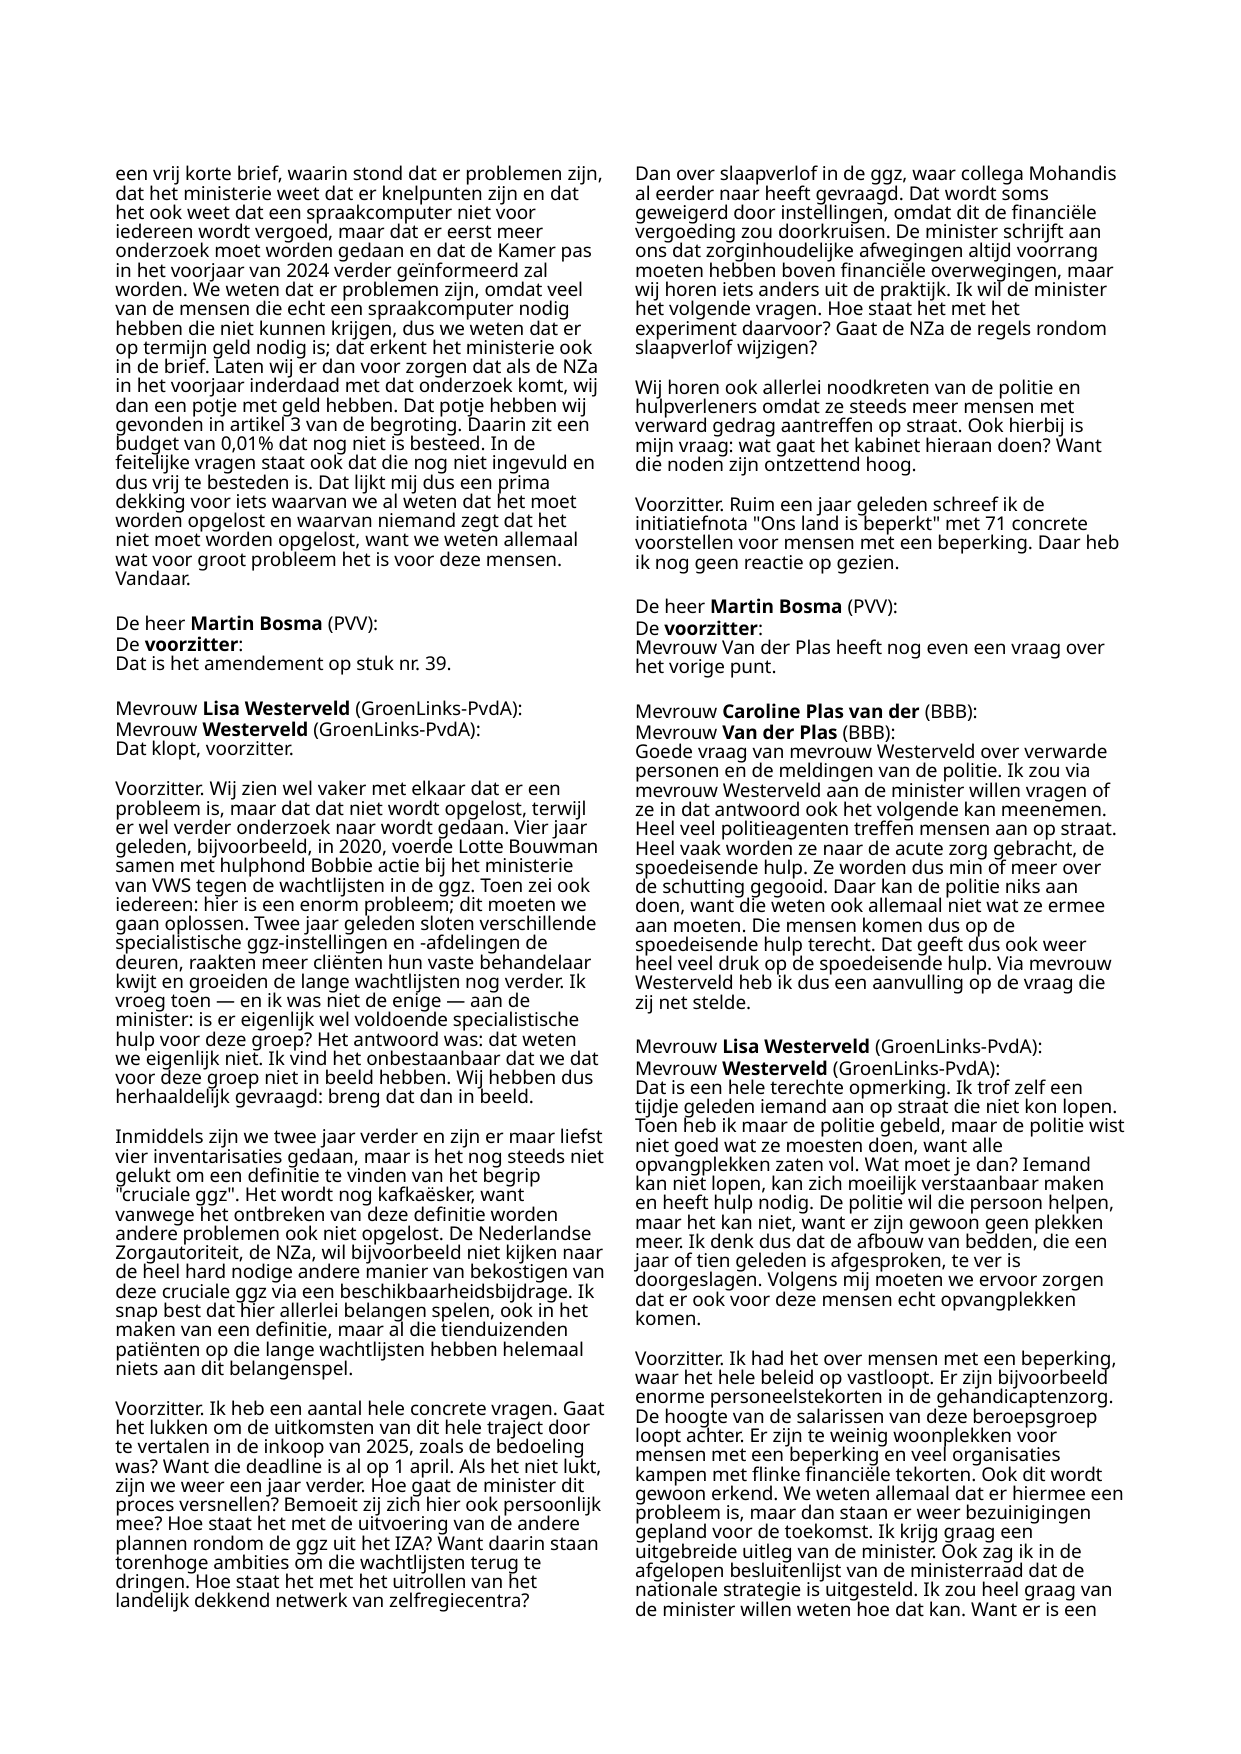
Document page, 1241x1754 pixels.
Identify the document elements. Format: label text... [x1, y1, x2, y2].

text Mevrouw Westerveld (GroenLinks-PvdA): [115, 721, 605, 740]
text Voorzitter. Ik heb een aantal hele concrete vragen. Gaat het lukken om de uitkomsten van dit hele traject door te vertalen in de inkoop van 2025, zoals de bedoeling was? Want die deadline is al op 1 april. Als het niet lukt, zijn we weer een jaar verder. Hoe gaat de minister dit proces versnellen? Bemoeit zij zich hier ook persoonlijk mee? Hoe staat het met de uitvoering van de andere plannen rondom de ggz uit het IZA? Want daarin staan torenhoge ambities om die wachtlijsten terug te dringen. Hoe staat het met het uitrollen van het landelijk dekkend netwerk van zelfregiecentra? [115, 1400, 605, 1612]
text Mevrouw Van der Plas heeft nog even een vraag over het vorige punt. [635, 639, 1125, 677]
text Goede vraag van mevrouw Westerveld over verwarde personen en de meldingen van de politie. Ik zou via mevrouw Westerveld aan de minister willen vragen of ze in dat antwoord ook het volgende kan meenemen. Heel veel politieagenten treffen mensen aan op straat. Heel vaak worden ze naar de acute zorg gebracht, de spoedeisende hulp. Ze worden dus min of meer over de schutting gegooid. Daar kan de politie niks aan doen, want die weten ook allemaal niet wat ze ermee aan moeten. Die mensen komen dus op de spoedeisende hulp terecht. Dat geeft dus ook weer heel veel druk op de spoedeisende hulp. Via mevrouw Westerveld heb ik dus een aanvulling op de vraag die zij net stelde. [635, 743, 1125, 1013]
text Dan over slaapverlof in de ggz, waar collega Mohandis al eerder naar heeft gevraagd. Dat wordt soms geweigerd door instellingen, omdat dit de financiële vergoeding zou doorkruisen. De minister schrijft aan ons dat zorginhoudelijke afwegingen altijd voorrang moeten hebben boven financiële overwegingen, maar wij horen iets anders uit de praktijk. Ik wil de minister het volgende vragen. Hoe staat het met het experiment daarvoor? Gaat de NZa de regels rondom slaapverlof wijzigen? [635, 165, 1125, 358]
text Dat klopt, voorzitter. [115, 740, 605, 759]
text Voorzitter. Wij zien wel vaker met elkaar dat er een probleem is, maar dat dat niet wordt opgelost, terwijl er wel verder onderzoek naar wordt gedaan. Vier jaar geleden, bijvoorbeeld, in 2020, voerde Lotte Bouwman samen met hulphond Bobbie actie bij het ministerie van VWS tegen de wachtlijsten in de ggz. Toen zei ook iedereen: hier is een enorm probleem; dit moeten we gaan oplossen. Twee jaar geleden sloten verschillende specialistische ggz-instellingen en -afdelingen de deuren, raakten meer cliënten hun vaste behandelaar kwijt en groeiden de lange wachtlijsten nog verder. Ik vroeg toen — en ik was niet de enige — aan de minister: is er eigenlijk wel voldoende specialistische hulp voor deze groep? Het antwoord was: dat weten we eigenlijk niet. Ik vind het onbestaanbaar dat we dat voor deze groep niet in beeld hebben. Wij hebben dus herhaaldelijk gevraagd: breng dat dan in beeld. [115, 780, 605, 1108]
text Voorzitter. Ruim een jaar geleden schreef ik de initiatiefnota "Ons land is beperkt" met 71 concrete voorstellen voor mensen met een beperking. Daar heb ik nog geen reactie op gezien. [635, 496, 1125, 573]
text Wij horen ook allerlei noodkreten van de politie en hulpverleners omdat ze steeds meer mensen met verward gedrag aantreffen op straat. Ook hierbij is mijn vraag: wat gaat het kabinet hieraan doen? Want die noden zijn ontzettend hoog. [635, 379, 1125, 475]
text De heer Martin Bosma (PVV): [635, 594, 1125, 619]
text Mevrouw Lisa Westerveld (GroenLinks-PvdA): [115, 695, 605, 721]
text Mevrouw Caroline Plas van der (BBB): [635, 698, 1125, 724]
text De voorzitter: [115, 636, 605, 655]
text Dat is een hele terechte opmerking. Ik trof zelf een tijdje geleden iemand aan op straat die niet kon lopen. Toen heb ik maar de politie gebeld, maar de politie wist niet goed wat ze moesten doen, want alle opvangplekken zaten vol. Wat moet je dan? Iemand kan niet lopen, kan zich moeilijk verstaanbaar maken en heeft hulp nodig. De politie wil die persoon helpen, maar het kan niet, want er zijn gewoon geen plekken meer. Ik denk dus dat de afbouw van bedden, die een jaar of tien geleden is afgesproken, te ver is doorgeslagen. Volgens mij moeten we ervoor zorgen dat er ook voor deze mensen echt opvangplekken komen. [635, 1079, 1125, 1329]
text Voorzitter. Ik had het over mensen met een beperking, waar het hele beleid op vastloopt. Er zijn bijvoorbeeld enorme personeelstekorten in de gehandicaptenzorg. De hoogte van de salarissen van deze beroepsgroep loopt achter. Er zijn te weinig woonplekken voor mensen met een beperking en veel organisaties kampen met flinke financiële tekorten. Ook dit wordt gewoon erkend. We weten allemaal dat er hiermee een probleem is, maar dan staan er weer bezuinigingen gepland voor de toekomst. Ik krijg graag een uitgebreide uitleg van de minister. Ook zag ik in de afgelopen besluitenlijst van de ministerraad dat de nationale strategie is uitgesteld. Ik zou heel graag van de minister willen weten hoe dat kan. Want er is een [635, 1350, 1125, 1620]
text De voorzitter: [635, 619, 1125, 639]
text Dat is het amendement op stuk nr. 39. [115, 655, 605, 674]
text Mevrouw Van der Plas (BBB): [635, 724, 1125, 743]
text Inmiddels zijn we twee jaar verder en zijn er maar liefst vier inventarisaties gedaan, maar is het nog steeds niet gelukt om een definitie te vinden van het begrip "cruciale ggz". Het wordt nog kafkaësker, want vanwege het ontbreken van deze definitie worden andere problemen ook niet opgelost. De Nederlandse Zorgautoriteit, de NZa, wil bijvoorbeeld niet kijken naar de heel hard nodige andere manier van bekostigen van deze cruciale ggz via een beschikbaarheidsbijdrage. Ik snap best dat hier allerlei belangen spelen, ook in het maken van een definitie, maar al die tienduizenden patiënten op die lange wachtlijsten hebben helemaal niets aan dit belangenspel. [115, 1128, 605, 1379]
text een vrij korte brief, waarin stond dat er problemen zijn, dat het ministerie weet dat er knelpunten zijn en dat het ook weet dat een spraakcomputer niet voor iedereen wordt vergoed, maar dat er eerst meer onderzoek moet worden gedaan en dat de Kamer pas in het voorjaar van 2024 verder geïnformeerd zal worden. We weten dat er problemen zijn, omdat veel van de mensen die echt een spraakcomputer nodig hebben die niet kunnen krijgen, dus we weten dat er op termijn geld nodig is; dat erkent het ministerie ook in de brief. Laten wij er dan voor zorgen dat als de NZa in het voorjaar inderdaad met dat onderzoek komt, wij dan een potje met geld hebben. Dat potje hebben wij gevonden in artikel 3 van de begroting. Daarin zit een budget van 0,01% dat nog niet is besteed. In de feitelijke vragen staat ook dat die nog niet ingevuld en dus vrij te besteden is. Dat lijkt mij dus een prima dekking voor iets waarvan we al weten dat het moet worden opgelost en waarvan niemand zegt dat het niet moet worden opgelost, want we weten allemaal wat voor groot probleem het is voor deze mensen. Vandaar. [115, 165, 605, 589]
text Mevrouw Westerveld (GroenLinks-PvdA): [635, 1059, 1125, 1079]
text Mevrouw Lisa Westerveld (GroenLinks-PvdA): [635, 1034, 1125, 1059]
text De heer Martin Bosma (PVV): [115, 610, 605, 636]
